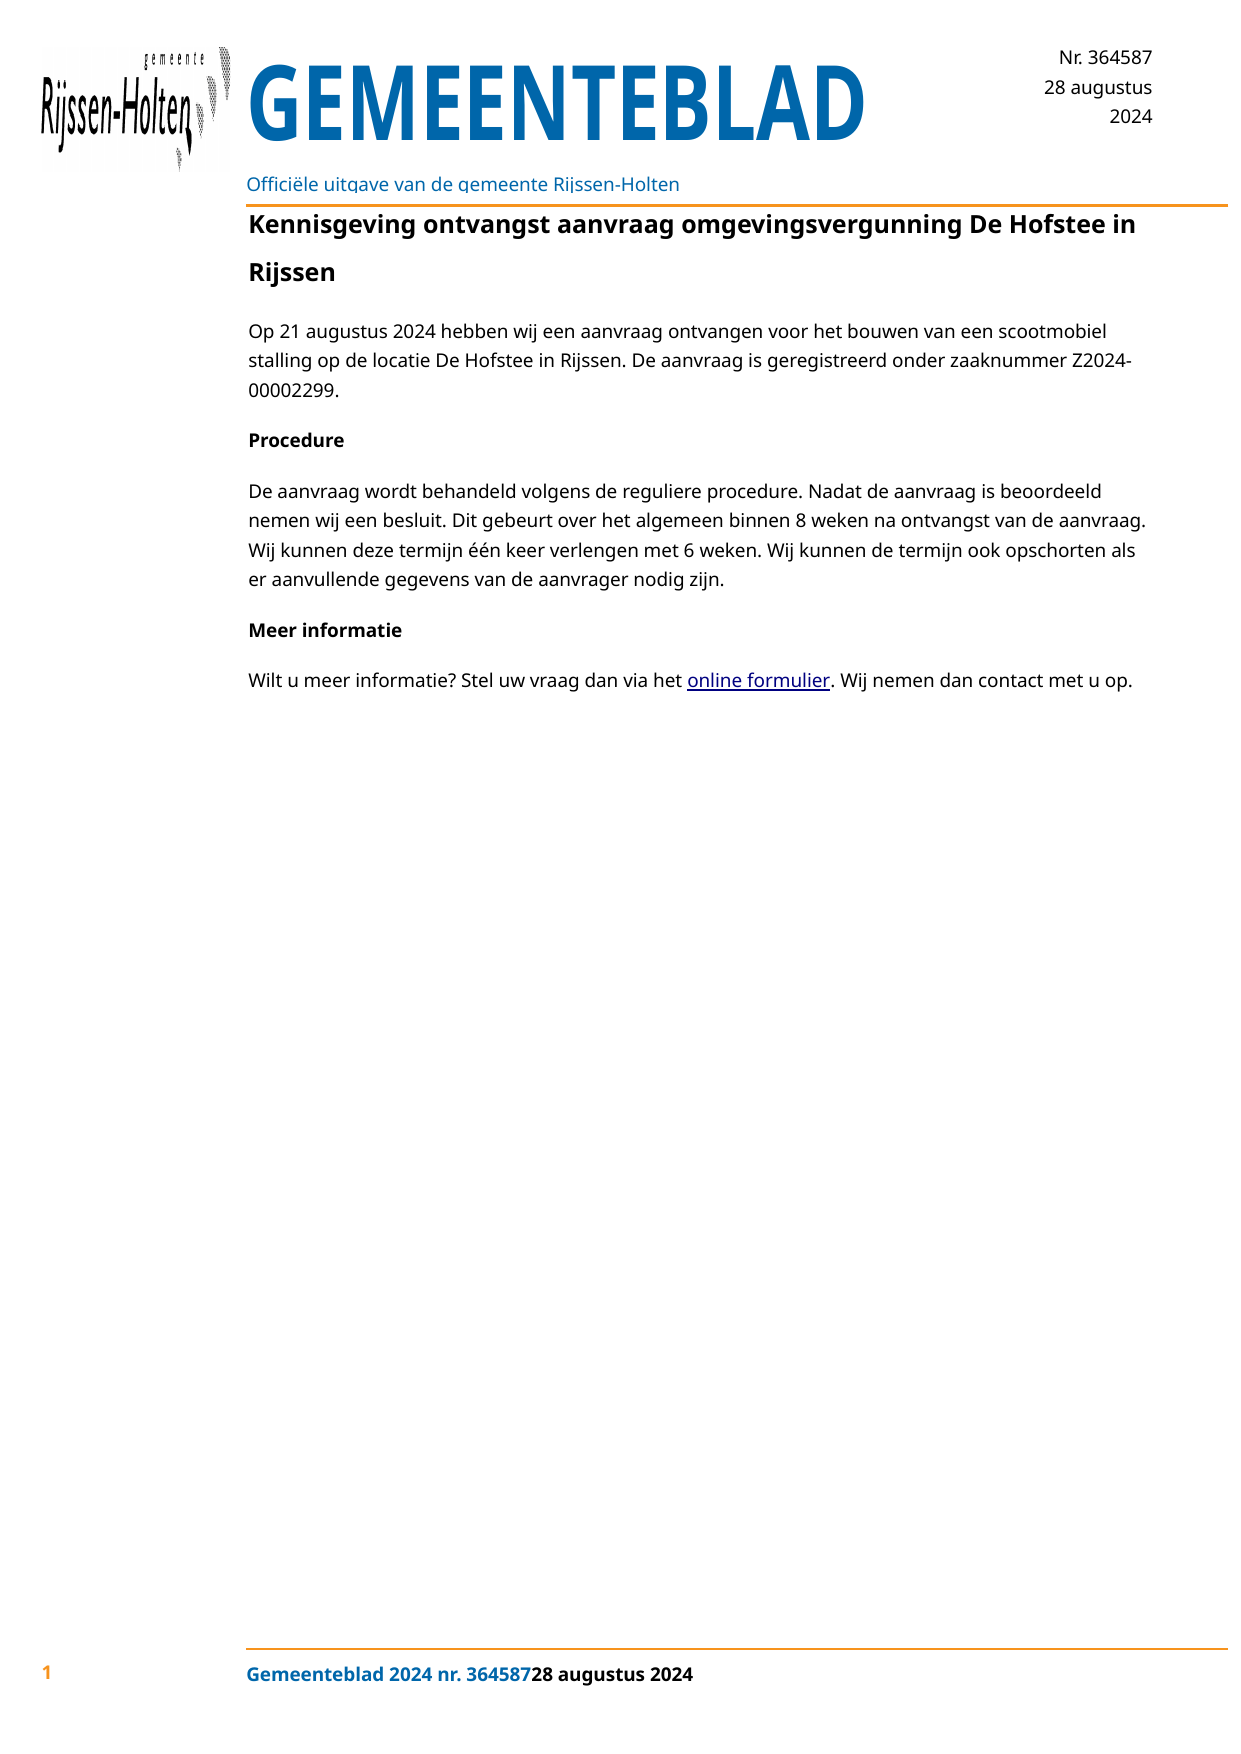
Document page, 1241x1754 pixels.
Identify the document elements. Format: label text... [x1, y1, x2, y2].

picture [41, 47, 231, 172]
text Kennisgeving ontvangst aanvraag omgevingsvergunning De Hofstee in Rijssen [248, 207, 1152, 288]
text De aanvraag wordt behandeld volgens de reguliere procedure. Nadat de aanvraag is beoordeeld nemen wij een besluit. Dit gebeurt over het algemeen binnen 8 weken na ontvangst van de aanvraag. Wij kunnen deze termijn één keer verlengen met 6 weken. Wij kunnen de termijn ook opschorten als er aanvullende gegevens van de aanvrager nodig zijn. [248, 478, 1152, 592]
text Op 21 augustus 2024 hebben wij een aanvraag ontvangen voor het bouwen van een scootmobiel stalling op de locatie De Hofstee in Rijssen. De aanvraag is geregistreerd onder zaaknummer Z2024-00002299. [248, 318, 1152, 403]
text Wilt u meer informatie? Stel uw vraag dan via het online formulier. Wij nemen dan contact met u op. [248, 667, 1152, 693]
text Meer informatie [248, 617, 1152, 643]
text Procedure [248, 427, 1152, 453]
